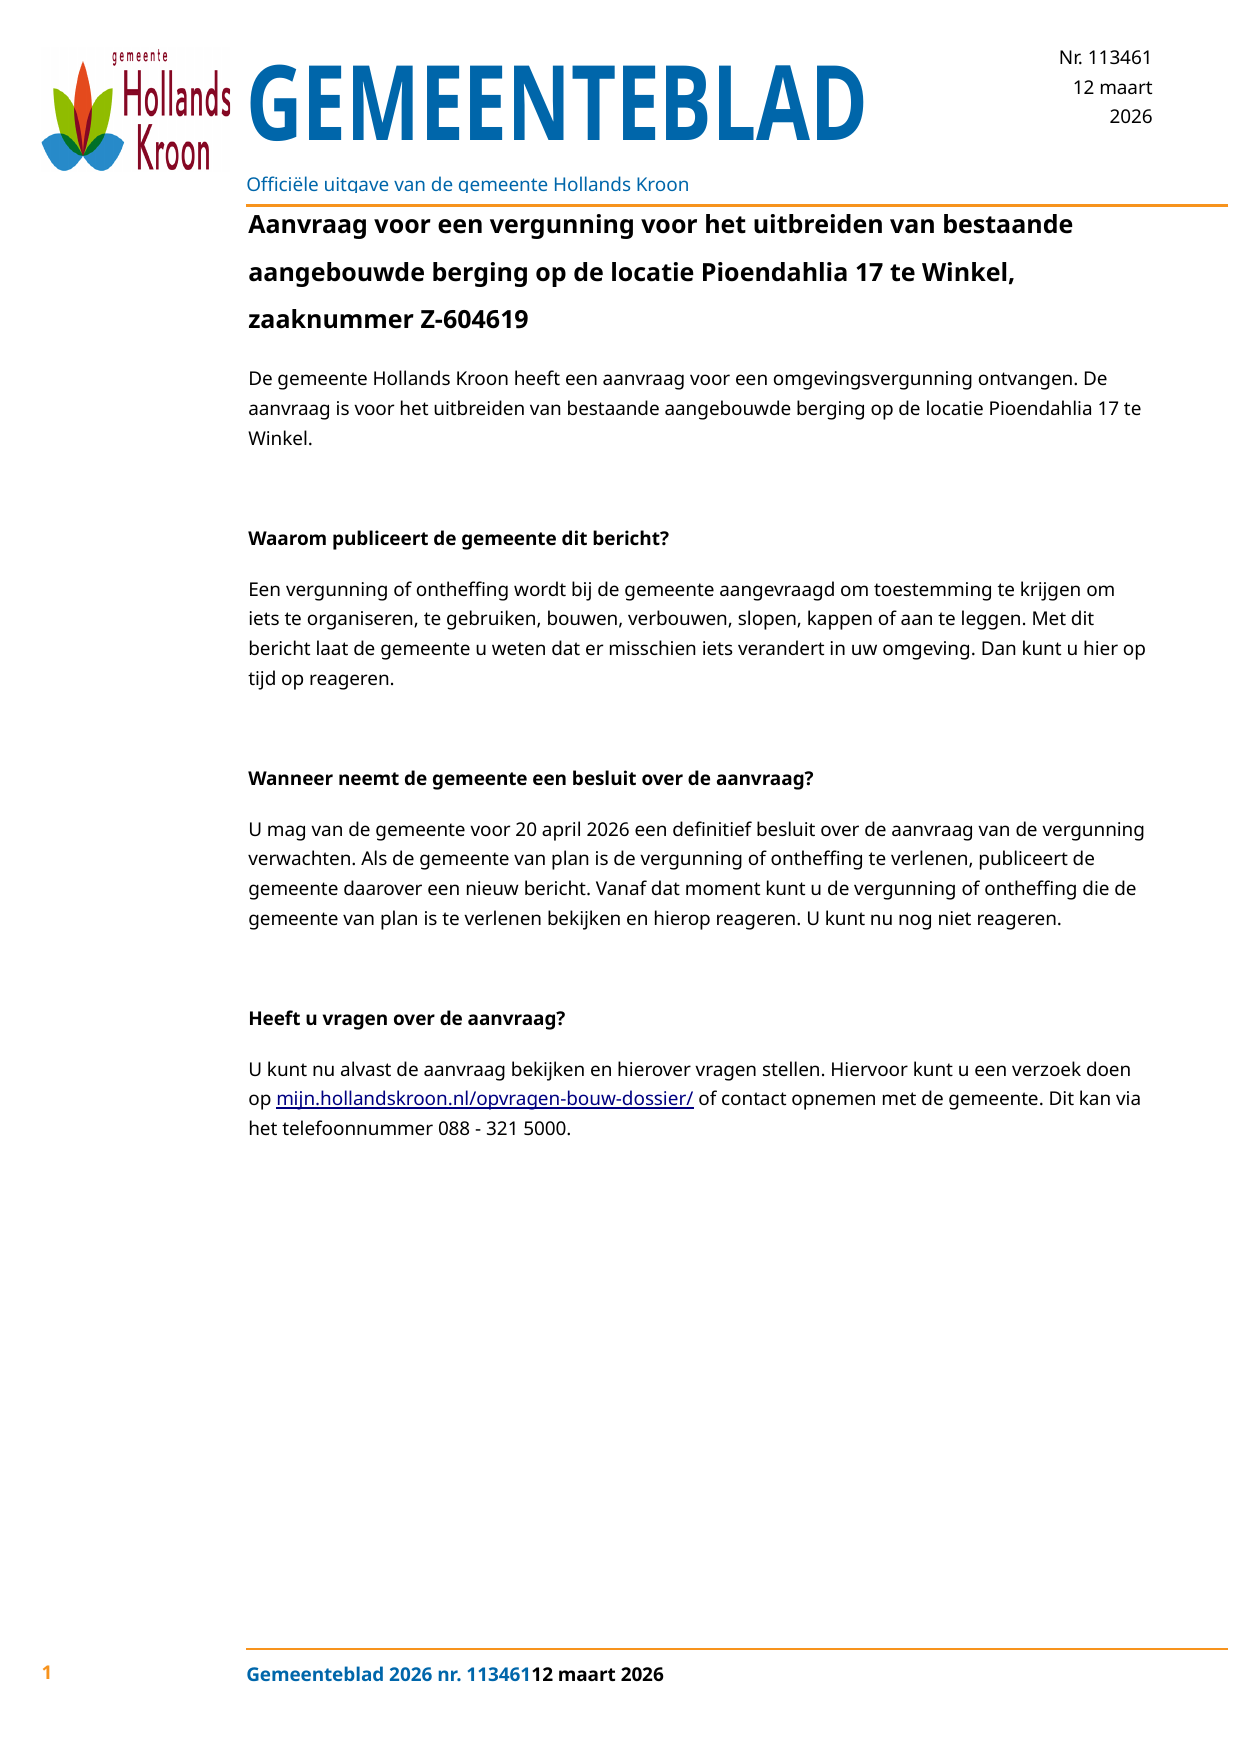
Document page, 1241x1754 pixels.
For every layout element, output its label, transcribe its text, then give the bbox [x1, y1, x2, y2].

text U mag van de gemeente voor 20 april 2026 een definitief besluit over de aanvraag van de vergunning verwachten. Als de gemeente van plan is de vergunning of ontheffing te verlenen, publiceert de gemeente daarover een nieuw bericht. Vanaf dat moment kunt u de vergunning of ontheffing die de gemeente van plan is te verlenen bekijken en hierop reageren. U kunt nu nog niet reageren. [248, 816, 1152, 930]
text Heeft u vragen over de aanvraag? [248, 1006, 1152, 1031]
text Waarom publiceert de gemeente dit bericht? [248, 526, 1152, 551]
text Wanneer neemt de gemeente een besluit over de aanvraag? [248, 766, 1152, 791]
text Een vergunning of ontheffing wordt bij de gemeente aangevraagd om toestemming te krijgen om iets te organiseren, te gebruiken, bouwen, verbouwen, slopen, kappen of aan te leggen. Met dit bericht laat de gemeente u weten dat er misschien iets verandert in uw omgeving. Dan kunt u hier op tijd op reageren. [248, 576, 1152, 690]
text De gemeente Hollands Kroon heeft een aanvraag voor een omgevingsvergunning ontvangen. De aanvraag is voor het uitbreiden van bestaande aangebouwde berging op de locatie Pioendahlia 17 te Winkel. [248, 366, 1152, 450]
text Aanvraag voor een vergunning voor het uitbreiden van bestaande aangebouwde berging op de locatie Pioendahlia 17 te Winkel, zaaknummer Z-604619 [248, 207, 1152, 336]
text U kunt nu alvast de aanvraag bekijken en hierover vragen stellen. Hiervoor kunt u een verzoek doen op mijn.hollandskroon.nl/opvragen-bouw-dossier/ of contact opnemen met de gemeente. Dit kan via het telefoonnummer 088 - 321 5000. [248, 1056, 1152, 1141]
picture [41, 47, 231, 172]
